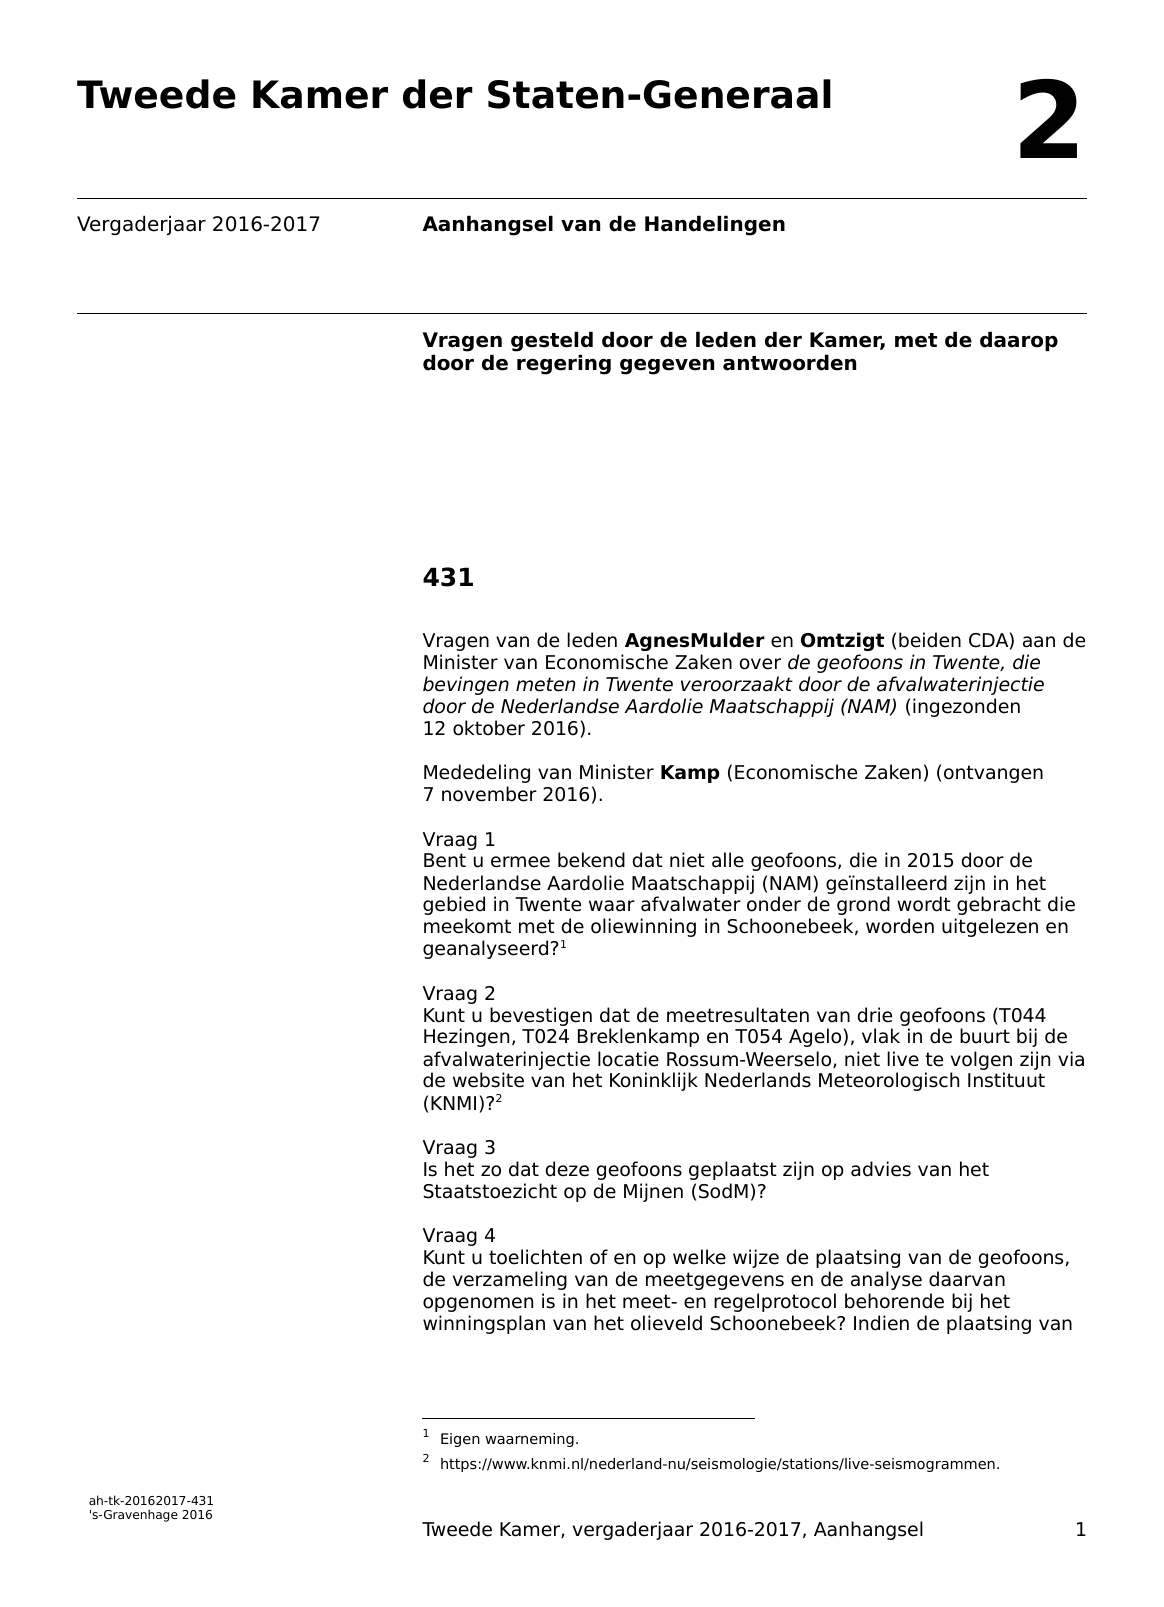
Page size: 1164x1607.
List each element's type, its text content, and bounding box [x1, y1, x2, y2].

table_header Tweede Kamer der Staten-Generaal [77, 59, 886, 198]
text 431 [422, 563, 1087, 592]
text Mededeling van Minister Kamp (Economische Zaken) (ontvangen 7 november 2016). [422, 762, 1087, 806]
table_cell [77, 314, 422, 375]
text Is het zo dat deze geofoons geplaatst zijn op advies van het Staatstoezicht op de Mijnen (SodM)? [422, 1158, 1087, 1202]
text Vraag 2 [422, 982, 1087, 1004]
table_cell Vragen gesteld door de leden der Kamer, met de daarop door de regering gegeven antwoorden [422, 314, 1087, 375]
text Vraag 4 [422, 1225, 1087, 1247]
table_header 2 [886, 59, 1087, 198]
text Vraag 3 [422, 1137, 1087, 1158]
text Vraag 1 [422, 828, 1087, 850]
text ah-tk-20162017-431 [88, 1494, 323, 1508]
text Bent u ermee bekend dat niet alle geofoons, die in 2015 door de Nederlandse Aardolie Maatschappij (NAM) geïnstalleerd zijn in het gebied in Twente waar afvalwater onder de grond wordt gebracht die meekomt met de oliewinning in Schoonebeek, worden uitgelezen en geanalyseerd? [422, 850, 1087, 960]
text Vragen van de leden AgnesMulder en Omtzigt (beiden CDA) aan de Minister van Economische Zaken over de geofoons in Twente, die bevingen meten in Twente veroorzaakt door de afvalwaterinjectie door de Nederlandse Aardolie Maatschappij (NAM) (ingezonden 12 oktober 2016). [422, 630, 1087, 740]
text 's-Gravenhage 2016 [88, 1508, 323, 1522]
text Kunt u toelichten of en op welke wijze de plaatsing van de geofoons, de verzameling van de meetgegevens en de analyse daarvan opgenomen is in het meet- en regelprotocol behorende bij het winningsplan van het olieveld Schoonebeek? Indien de plaatsing van [422, 1247, 1087, 1334]
table_cell Aanhangsel van de Handelingen [422, 199, 1087, 313]
text Eigen waarneming. [422, 1427, 1087, 1449]
text https://www.knmi.nl/nederland-nu/seismologie/stations/live-seismogrammen. [422, 1452, 1087, 1474]
table_cell Vergaderjaar 2016-2017 [77, 199, 422, 313]
text Kunt u bevestigen dat de meetresultaten van drie geofoons (T044 Hezingen, T024 Breklenkamp en T054 Agelo), vlak in de buurt bij de afvalwaterinjectie locatie Rossum-Weerselo, niet live te volgen zijn via de website van het Koninklijk Nederlands Meteorologisch Instituut (KNMI)? [422, 1004, 1087, 1114]
